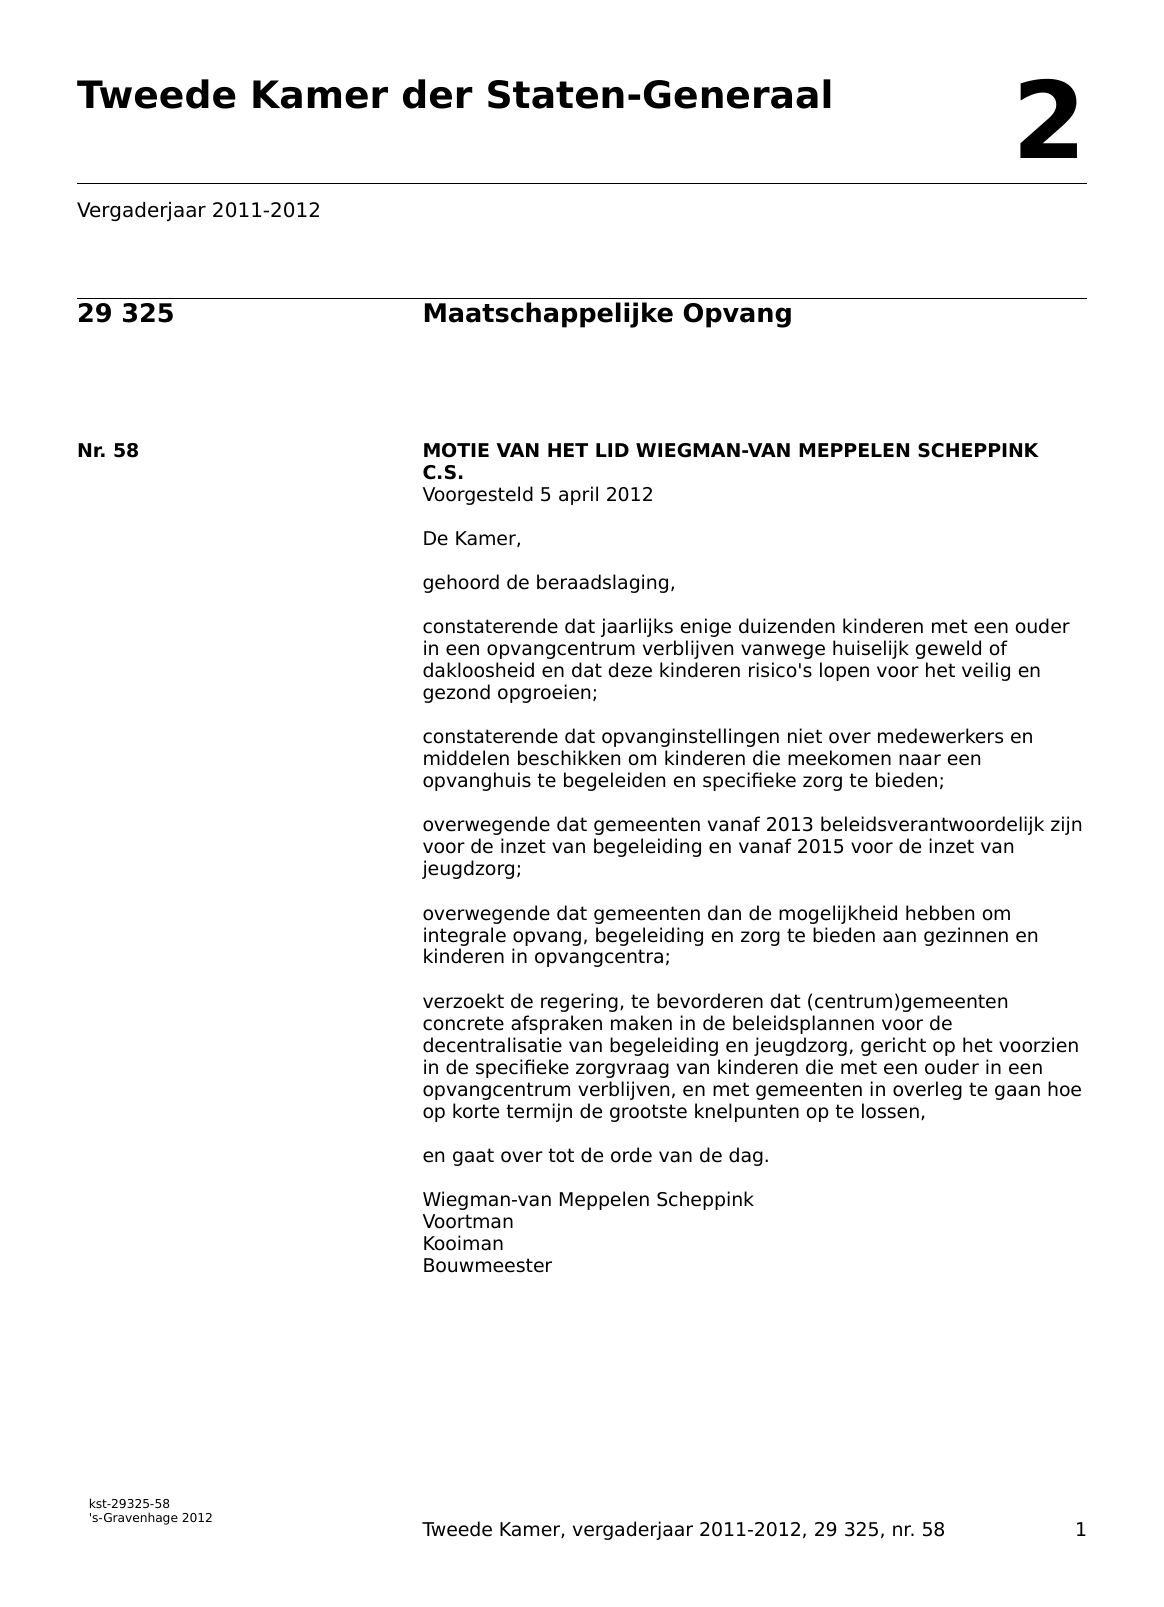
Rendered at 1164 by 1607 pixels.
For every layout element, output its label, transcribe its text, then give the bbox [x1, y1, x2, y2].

text De Kamer, [422, 528, 1087, 550]
text en gaat over tot de orde van de dag. [422, 1145, 1087, 1167]
subtitle 29 325 Maatschappelijke Opvang [77, 299, 1087, 329]
text verzoekt de regering, te bevorderen dat (centrum)gemeenten concrete afspraken maken in de beleidsplannen voor de decentralisatie van begeleiding en jeugdzorg, gericht op het voorzien in de specifieke zorgvraag van kinderen die met een ouder in een opvangcentrum verblijven, en met gemeenten in overleg te gaan hoe op korte termijn de grootste knelpunten op te lossen, [422, 991, 1087, 1122]
text overwegende dat gemeenten vanaf 2013 beleidsverantwoordelijk zijn voor de inzet van begeleiding en vanaf 2015 voor de inzet van jeugdzorg; [422, 814, 1087, 880]
text Bouwmeester [422, 1255, 1087, 1277]
text Wiegman-van Meppelen Scheppink [422, 1189, 1087, 1211]
table_header Tweede Kamer der Staten-Generaal [77, 59, 886, 183]
text 's-Gravenhage 2012 [88, 1511, 323, 1525]
text Voortman [422, 1211, 1087, 1233]
text gehoord de beraadslaging, [422, 572, 1087, 594]
text overwegende dat gemeenten dan de mogelijkheid hebben om integrale opvang, begeleiding en zorg te bieden aan gezinnen en kinderen in opvangcentra; [422, 902, 1087, 968]
table_cell Vergaderjaar 2011-2012 [77, 184, 1087, 298]
text Voorgesteld 5 april 2012 [422, 484, 1087, 506]
table_header 2 [886, 59, 1087, 183]
subtitle Nr. 58 MOTIE VAN HET LID WIEGMAN-VAN MEPPELEN SCHEPPINK C.S. [77, 440, 1087, 484]
text Kooiman [422, 1233, 1087, 1255]
text kst-29325-58 [88, 1497, 323, 1511]
text constaterende dat jaarlijks enige duizenden kinderen met een ouder in een opvangcentrum verblijven vanwege huiselijk geweld of dakloosheid en dat deze kinderen risico's lopen voor het veilig en gezond opgroeien; [422, 616, 1087, 704]
text constaterende dat opvanginstellingen niet over medewerkers en middelen beschikken om kinderen die meekomen naar een opvanghuis te begeleiden en specifieke zorg te bieden; [422, 726, 1087, 792]
